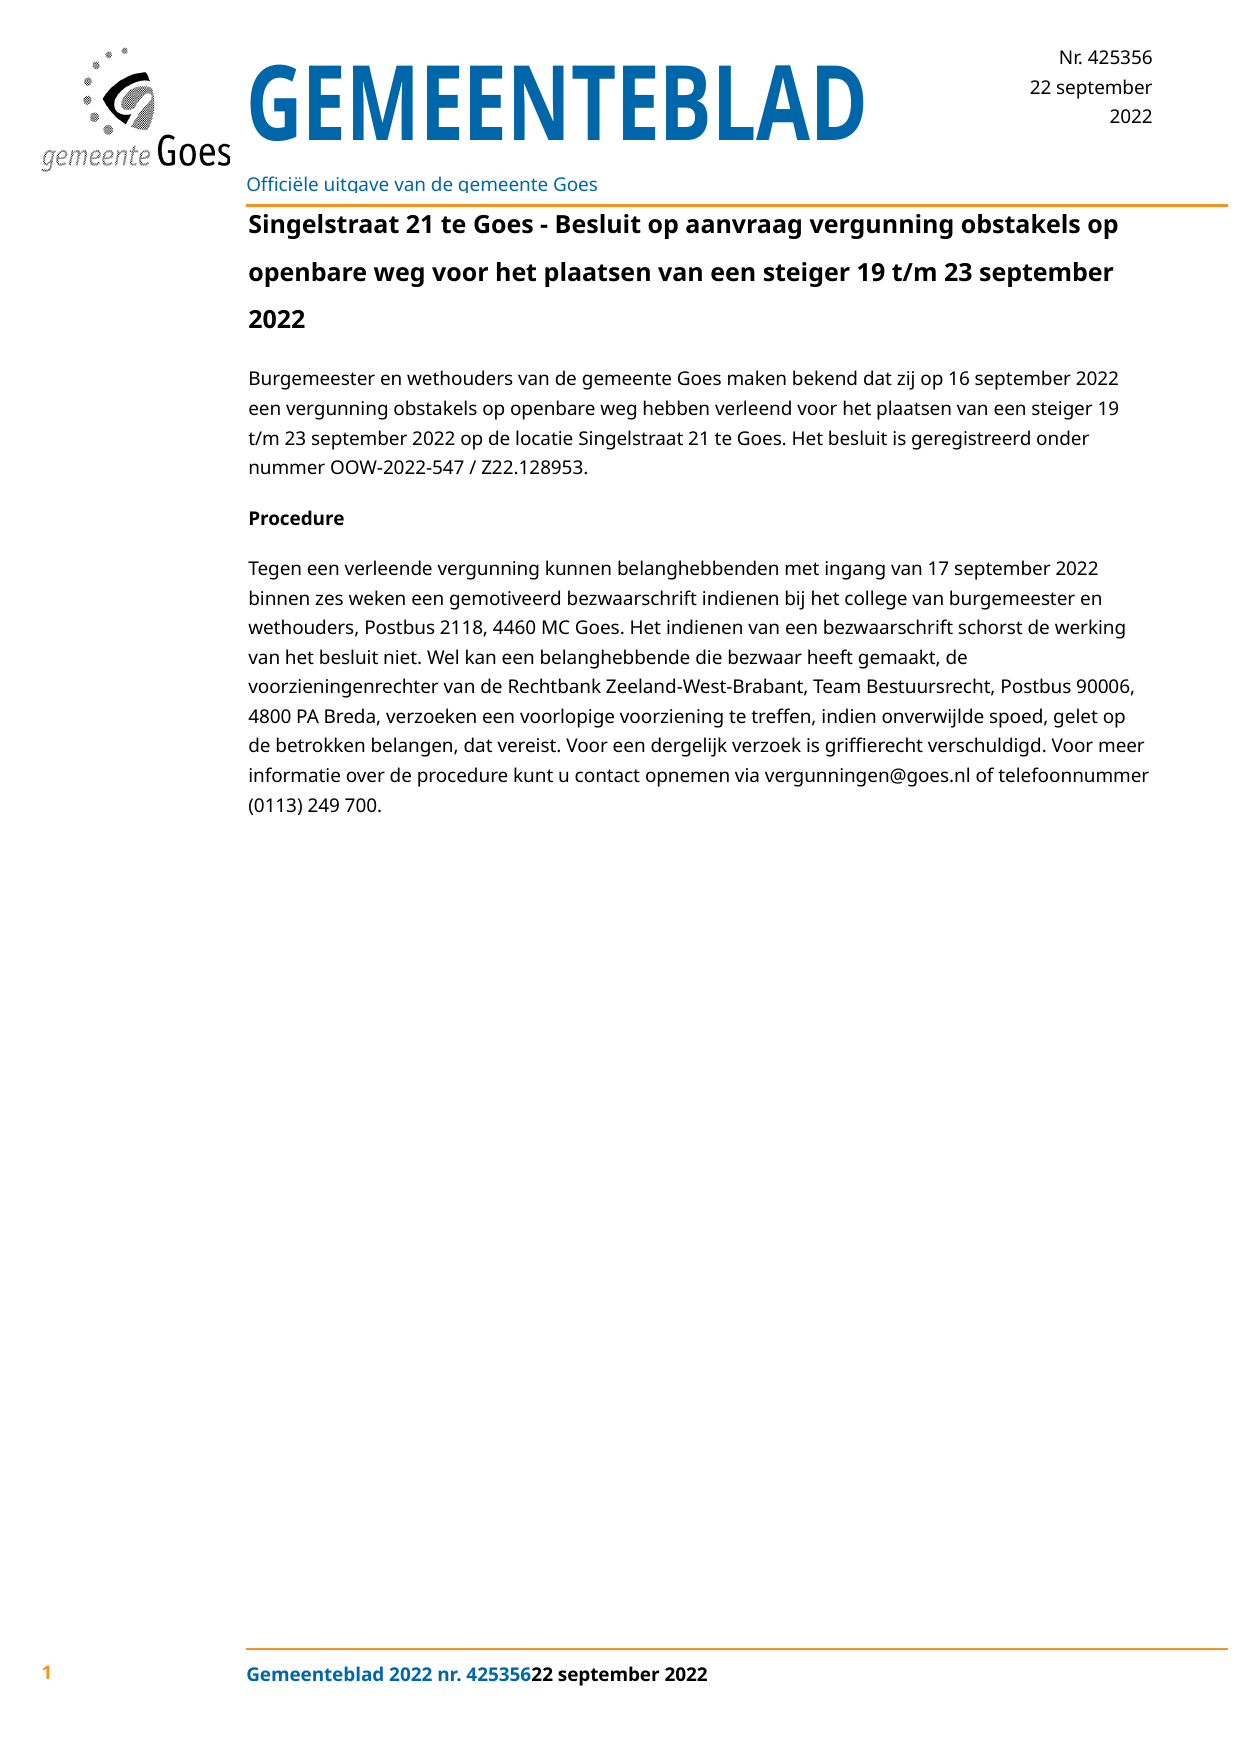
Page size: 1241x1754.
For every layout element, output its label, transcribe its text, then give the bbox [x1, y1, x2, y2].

text Singelstraat 21 te Goes - Besluit op aanvraag vergunning obstakels op openbare weg voor het plaatsen van een steiger 19 t/m 23 september 2022 [248, 207, 1152, 336]
text Burgemeester en wethouders van de gemeente Goes maken bekend dat zij op 16 september 2022 een vergunning obstakels op openbare weg hebben verleend voor het plaatsen van een steiger 19 t/m 23 september 2022 op de locatie Singelstraat 21 te Goes. Het besluit is geregistreerd onder nummer OOW-2022-547 / Z22.128953. [248, 366, 1152, 480]
picture [41, 47, 231, 172]
text Procedure [248, 505, 1152, 530]
text Tegen een verleende vergunning kunnen belanghebbenden met ingang van 17 september 2022 binnen zes weken een gemotiveerd bezwaarschrift indienen bij het college van burgemeester en wethouders, Postbus 2118, 4460 MC Goes. Het indienen van een bezwaarschrift schorst de werking van het besluit niet. Wel kan een belanghebbende die bezwaar heeft gemaakt, de voorzieningenrechter van de Rechtbank Zeeland-West-Brabant, Team Bestuursrecht, Postbus 90006, 4800 PA Breda, verzoeken een voorlopige voorziening te treffen, indien onverwijlde spoed, gelet op de betrokken belangen, dat vereist. Voor een dergelijk verzoek is griffierecht verschuldigd. Voor meer informatie over de procedure kunt u contact opnemen via vergunningen@goes.nl of telefoonnummer (0113) 249 700. [248, 555, 1152, 817]
